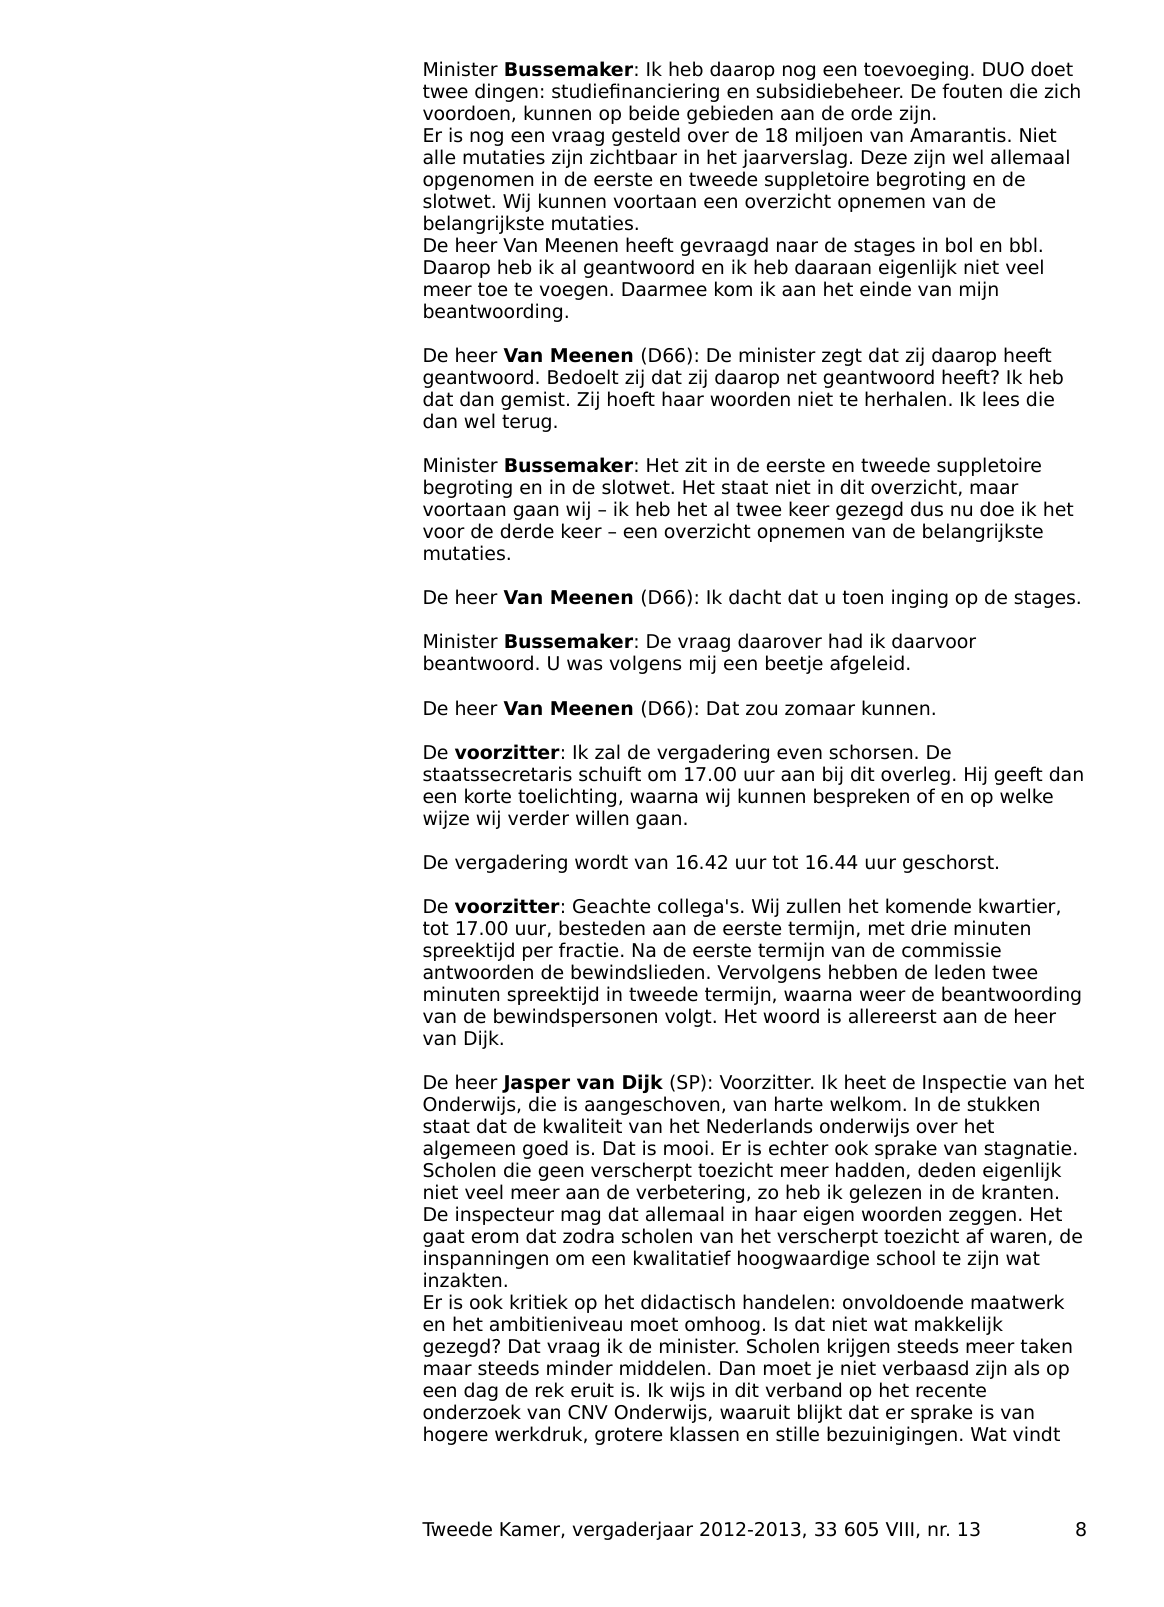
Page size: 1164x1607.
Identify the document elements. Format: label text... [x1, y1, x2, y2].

text De voorzitter: Geachte collega's. Wij zullen het komende kwartier, tot 17.00 uur, besteden aan de eerste termijn, met drie minuten spreektijd per fractie. Na de eerste termijn van de commissie antwoorden de bewindslieden. Vervolgens hebben de leden twee minuten spreektijd in tweede termijn, waarna weer de beantwoording van de bewindspersonen volgt. Het woord is allereerst aan de heer van Dijk. [422, 896, 1087, 1050]
text De voorzitter: Ik zal de vergadering even schorsen. De staatssecretaris schuift om 17.00 uur aan bij dit overleg. Hij geeft dan een korte toelichting, waarna wij kunnen bespreken of en op welke wijze wij verder willen gaan. [422, 742, 1087, 829]
text De heer Van Meenen heeft gevraagd naar de stages in bol en bbl. Daarop heb ik al geantwoord en ik heb daaraan eigenlijk niet veel meer toe te voegen. Daarmee kom ik aan het einde van mijn beantwoording. [422, 235, 1087, 323]
text Minister Bussemaker: Ik heb daarop nog een toevoeging. DUO doet twee dingen: studiefinanciering en subsidiebeheer. De fouten die zich voordoen, kunnen op beide gebieden aan de orde zijn. [422, 59, 1087, 125]
text Er is nog een vraag gesteld over de 18 miljoen van Amarantis. Niet alle mutaties zijn zichtbaar in het jaarverslag. Deze zijn wel allemaal opgenomen in de eerste en tweede suppletoire begroting en de slotwet. Wij kunnen voortaan een overzicht opnemen van de belangrijkste mutaties. [422, 125, 1087, 235]
text De heer Van Meenen (D66): Ik dacht dat u toen inging op de stages. [422, 587, 1087, 609]
text Minister Bussemaker: Het zit in de eerste en tweede suppletoire begroting en in de slotwet. Het staat niet in dit overzicht, maar voortaan gaan wij – ik heb het al twee keer gezegd dus nu doe ik het voor de derde keer – een overzicht opnemen van de belangrijkste mutaties. [422, 455, 1087, 565]
text Er is ook kritiek op het didactisch handelen: onvoldoende maatwerk en het ambitieniveau moet omhoog. Is dat niet wat makkelijk gezegd? Dat vraag ik de minister. Scholen krijgen steeds meer taken maar steeds minder middelen. Dan moet je niet verbaasd zijn als op een dag de rek eruit is. Ik wijs in dit verband op het recente onderzoek van CNV Onderwijs, waaruit blijkt dat er sprake is van hogere werkdruk, grotere klassen en stille bezuinigingen. Wat vindt [422, 1292, 1087, 1446]
text De vergadering wordt van 16.42 uur tot 16.44 uur geschorst. [422, 852, 1087, 874]
text De heer Jasper van Dijk (SP): Voorzitter. Ik heet de Inspectie van het Onderwijs, die is aangeschoven, van harte welkom. In de stukken staat dat de kwaliteit van het Nederlands onderwijs over het algemeen goed is. Dat is mooi. Er is echter ook sprake van stagnatie. Scholen die geen verscherpt toezicht meer hadden, deden eigenlijk niet veel meer aan de verbetering, zo heb ik gelezen in de kranten. De inspecteur mag dat allemaal in haar eigen woorden zeggen. Het gaat erom dat zodra scholen van het verscherpt toezicht af waren, de inspanningen om een kwalitatief hoogwaardige school te zijn wat inzakten. [422, 1072, 1087, 1292]
text De heer Van Meenen (D66): Dat zou zomaar kunnen. [422, 697, 1087, 719]
text Minister Bussemaker: De vraag daarover had ik daarvoor beantwoord. U was volgens mij een beetje afgeleid. [422, 631, 1087, 675]
text De heer Van Meenen (D66): De minister zegt dat zij daarop heeft geantwoord. Bedoelt zij dat zij daarop net geantwoord heeft? Ik heb dat dan gemist. Zij hoeft haar woorden niet te herhalen. Ik lees die dan wel terug. [422, 345, 1087, 433]
